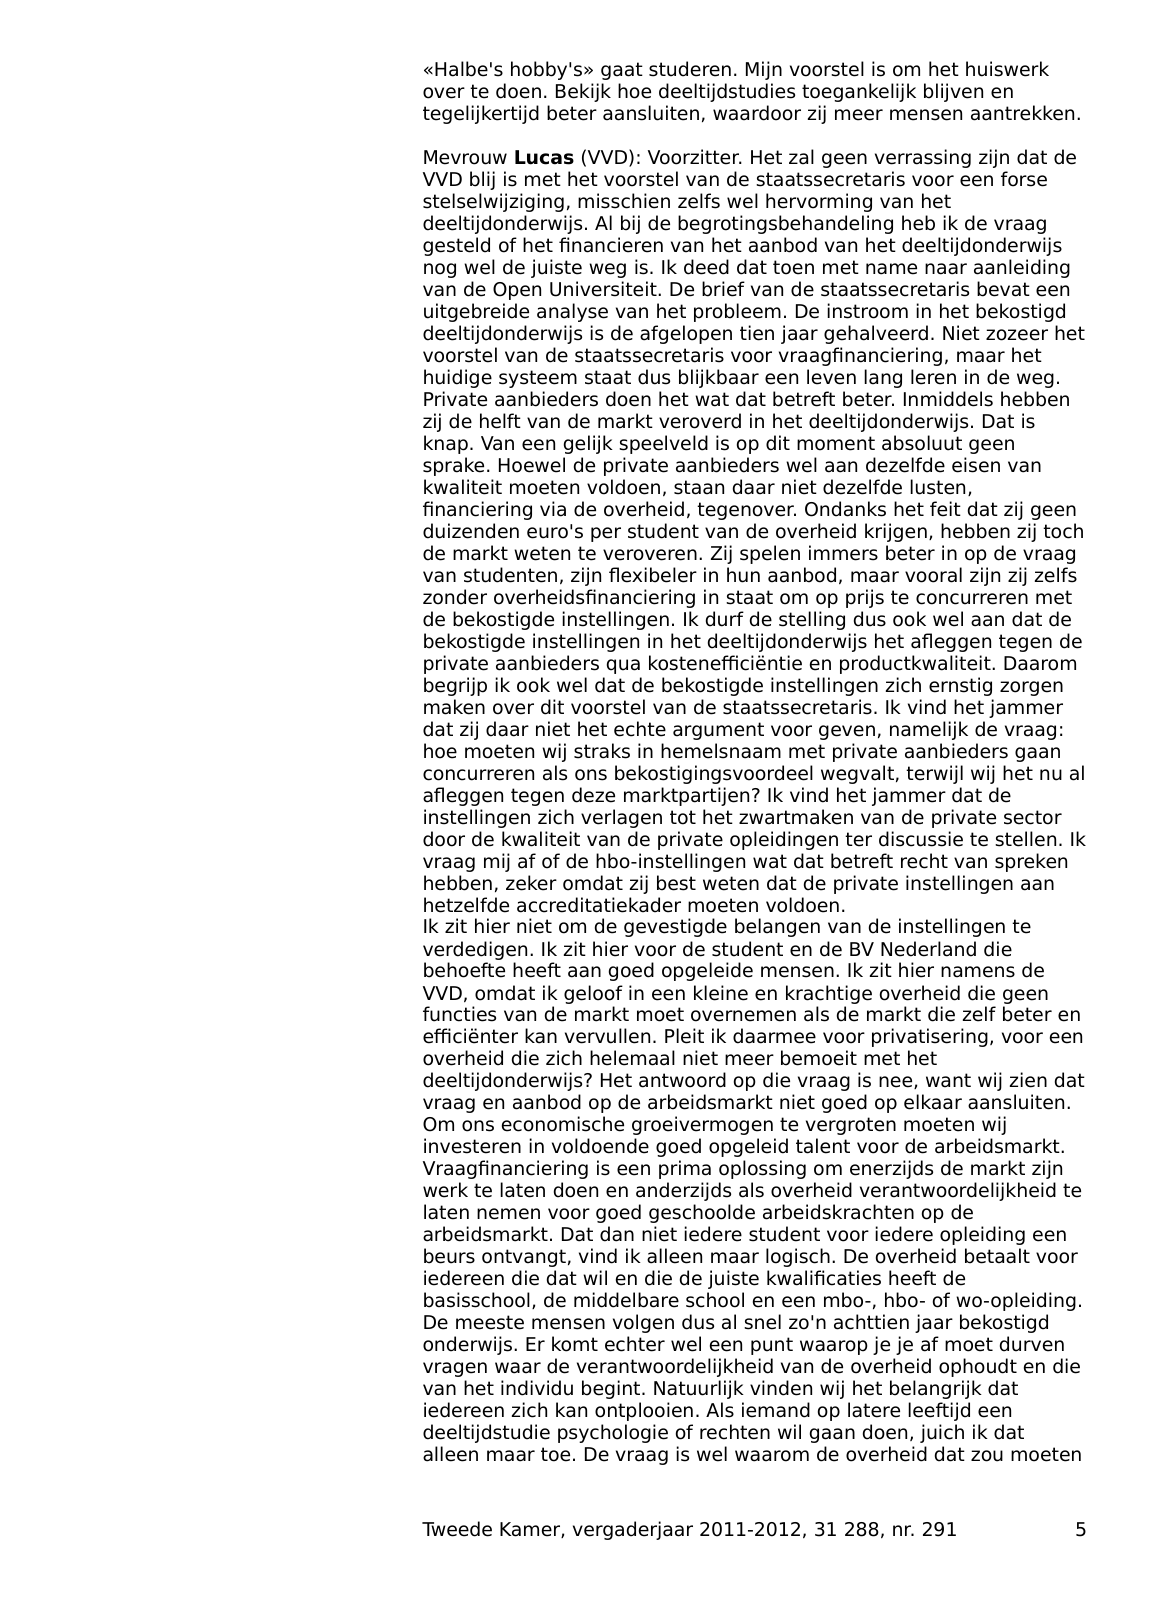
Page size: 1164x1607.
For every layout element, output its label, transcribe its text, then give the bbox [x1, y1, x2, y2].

text Ik zit hier niet om de gevestigde belangen van de instellingen te verdedigen. Ik zit hier voor de student en de BV Nederland die behoefte heeft aan goed opgeleide mensen. Ik zit hier namens de VVD, omdat ik geloof in een kleine en krachtige overheid die geen functies van de markt moet overnemen als de markt die zelf beter en efficiënter kan vervullen. Pleit ik daarmee voor privatisering, voor een overheid die zich helemaal niet meer bemoeit met het deeltijdonderwijs? Het antwoord op die vraag is nee, want wij zien dat vraag en aanbod op de arbeidsmarkt niet goed op elkaar aansluiten. Om ons economische groeivermogen te vergroten moeten wij investeren in voldoende goed opgeleid talent voor de arbeidsmarkt. Vraagfinanciering is een prima oplossing om enerzijds de markt zijn werk te laten doen en anderzijds als overheid verantwoordelijkheid te laten nemen voor goed geschoolde arbeidskrachten op de arbeidsmarkt. Dat dan niet iedere student voor iedere opleiding een beurs ontvangt, vind ik alleen maar logisch. De overheid betaalt voor iedereen die dat wil en die de juiste kwalificaties heeft de basisschool, de middelbare school en een mbo-, hbo- of wo-opleiding. De meeste mensen volgen dus al snel zo'n achttien jaar bekostigd onderwijs. Er komt echter wel een punt waarop je je af moet durven vragen waar de verantwoordelijkheid van de overheid ophoudt en die van het individu begint. Natuurlijk vinden wij het belangrijk dat iedereen zich kan ontplooien. Als iemand op latere leeftijd een deeltijdstudie psychologie of rechten wil gaan doen, juich ik dat alleen maar toe. De vraag is wel waarom de overheid dat zou moeten [422, 916, 1087, 1466]
text Private aanbieders doen het wat dat betreft beter. Inmiddels hebben zij de helft van de markt veroverd in het deeltijdonderwijs. Dat is knap. Van een gelijk speelveld is op dit moment absoluut geen sprake. Hoewel de private aanbieders wel aan dezelfde eisen van kwaliteit moeten voldoen, staan daar niet dezelfde lusten, financiering via de overheid, tegenover. Ondanks het feit dat zij geen duizenden euro's per student van de overheid krijgen, hebben zij toch de markt weten te veroveren. Zij spelen immers beter in op de vraag van studenten, zijn flexibeler in hun aanbod, maar vooral zijn zij zelfs zonder overheidsfinanciering in staat om op prijs te concurreren met de bekostigde instellingen. Ik durf de stelling dus ook wel aan dat de bekostigde instellingen in het deeltijdonderwijs het afleggen tegen de private aanbieders qua kostenefficiëntie en productkwaliteit. Daarom begrijp ik ook wel dat de bekostigde instellingen zich ernstig zorgen maken over dit voorstel van de staatssecretaris. Ik vind het jammer dat zij daar niet het echte argument voor geven, namelijk de vraag: hoe moeten wij straks in hemelsnaam met private aanbieders gaan concurreren als ons bekostigingsvoordeel wegvalt, terwijl wij het nu al afleggen tegen deze marktpartijen? Ik vind het jammer dat de instellingen zich verlagen tot het zwartmaken van de private sector door de kwaliteit van de private opleidingen ter discussie te stellen. Ik vraag mij af of de hbo-instellingen wat dat betreft recht van spreken hebben, zeker omdat zij best weten dat de private instellingen aan hetzelfde accreditatiekader moeten voldoen. [422, 389, 1087, 916]
text «Halbe's hobby's» gaat studeren. Mijn voorstel is om het huiswerk over te doen. Bekijk hoe deeltijdstudies toegankelijk blijven en tegelijkertijd beter aansluiten, waardoor zij meer mensen aantrekken. [422, 59, 1087, 125]
text Mevrouw Lucas (VVD): Voorzitter. Het zal geen verrassing zijn dat de VVD blij is met het voorstel van de staatssecretaris voor een forse stelselwijziging, misschien zelfs wel hervorming van het deeltijdonderwijs. Al bij de begrotingsbehandeling heb ik de vraag gesteld of het financieren van het aanbod van het deeltijdonderwijs nog wel de juiste weg is. Ik deed dat toen met name naar aanleiding van de Open Universiteit. De brief van de staatssecretaris bevat een uitgebreide analyse van het probleem. De instroom in het bekostigd deeltijdonderwijs is de afgelopen tien jaar gehalveerd. Niet zozeer het voorstel van de staatssecretaris voor vraagfinanciering, maar het huidige systeem staat dus blijkbaar een leven lang leren in de weg. [422, 147, 1087, 389]
